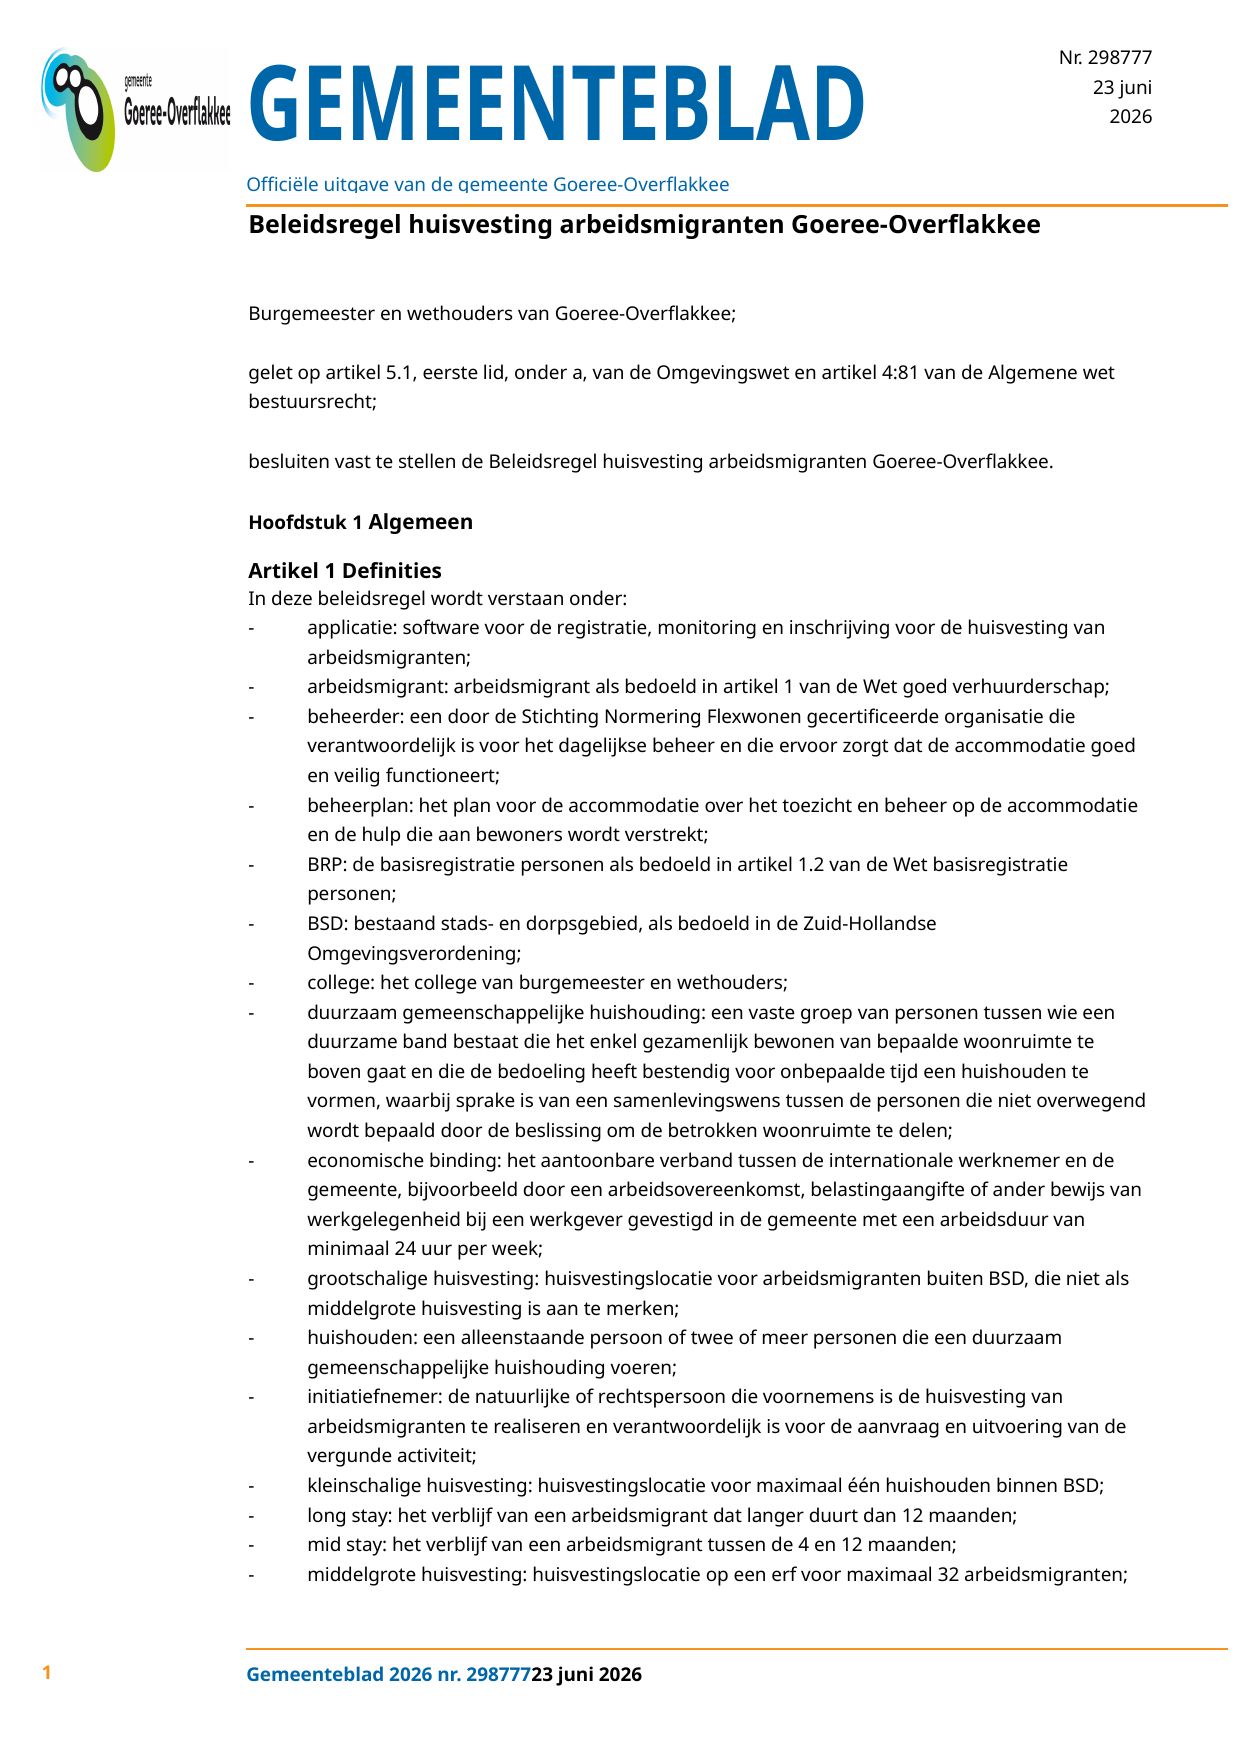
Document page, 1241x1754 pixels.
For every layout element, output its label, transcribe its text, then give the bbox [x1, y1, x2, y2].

list BSD: bestaand stads- en dorpsgebied, als bedoeld in de Zuid-Hollandse Omgevingsverordening; [248, 910, 1152, 965]
list grootschalige huisvesting: huisvestingslocatie voor arbeidsmigranten buiten BSD, die niet als middelgrote huisvesting is aan te merken; [248, 1265, 1152, 1320]
list beheerder: een door de Stichting Normering Flexwonen gecertificeerde organisatie die verantwoordelijk is voor het dagelijkse beheer en die ervoor zorgt dat de accommodatie goed en veilig functioneert; [248, 703, 1152, 788]
list initiatiefnemer: de natuurlijke of rechtspersoon die voornemens is de huisvesting van arbeidsmigranten te realiseren en verantwoordelijk is voor de aanvraag en uitvoering van de vergunde activiteit; [248, 1383, 1152, 1468]
text Beleidsregel huisvesting arbeidsmigranten Goeree-Overflakkee [248, 207, 1152, 241]
list mid stay: het verblijf van een arbeidsmigrant tussen de 4 en 12 maanden; [248, 1531, 1152, 1557]
picture [41, 47, 231, 172]
list kleinschalige huisvesting: huisvestingslocatie voor maximaal één huishouden binnen BSD; [248, 1472, 1152, 1498]
list long stay: het verblijf van een arbeidsmigrant dat langer duurt dan 12 maanden; [248, 1502, 1152, 1527]
list duurzaam gemeenschappelijke huishouding: een vaste groep van personen tussen wie een duurzame band bestaat die het enkel gezamenlijk bewonen van bepaalde woonruimte te boven gaat en die de bedoeling heeft bestendig voor onbepaalde tijd een huishouden te vormen, waarbij sprake is van een samenlevingswens tussen de personen die niet overwegend wordt bepaald door de beslissing om de betrokken woonruimte te delen; [248, 999, 1152, 1143]
text besluiten vast te stellen de Beleidsregel huisvesting arbeidsmigranten Goeree-Overflakkee. [248, 448, 1152, 473]
text Burgemeester en wethouders van Goeree-Overflakkee; [248, 300, 1152, 326]
list huishouden: een alleenstaande persoon of twee of meer personen die een duurzaam gemeenschappelijke huishouding voeren; [248, 1324, 1152, 1379]
text Artikel 1 Definities [248, 556, 1152, 585]
list economische binding: het aantoonbare verband tussen de internationale werknemer en de gemeente, bijvoorbeeld door een arbeidsovereenkomst, belastingaangifte of ander bewijs van werkgelegenheid bij een werkgever gevestigd in de gemeente met een arbeidsduur van minimaal 24 uur per week; [248, 1147, 1152, 1261]
list beheerplan: het plan voor de accommodatie over het toezicht en beheer op de accommodatie en de hulp die aan bewoners wordt verstrekt; [248, 792, 1152, 847]
list applicatie: software voor de registratie, monitoring en inschrijving voor de huisvesting van arbeidsmigranten; [248, 614, 1152, 669]
list middelgrote huisvesting: huisvestingslocatie op een erf voor maximaal 32 arbeidsmigranten; [248, 1561, 1152, 1587]
text gelet op artikel 5.1, eerste lid, onder a, van de Omgevingswet en artikel 4:81 van de Algemene wet bestuursrecht; [248, 359, 1152, 414]
list BRP: de basisregistratie personen als bedoeld in artikel 1.2 van de Wet basisregistratie personen; [248, 851, 1152, 906]
list college: het college van burgemeester en wethouders; [248, 969, 1152, 995]
text In deze beleidsregel wordt verstaan onder: [248, 585, 1152, 610]
list arbeidsmigrant: arbeidsmigrant als bedoeld in artikel 1 van de Wet goed verhuurderschap; [248, 673, 1152, 699]
text Hoofdstuk 1 Algemeen [248, 507, 1152, 535]
